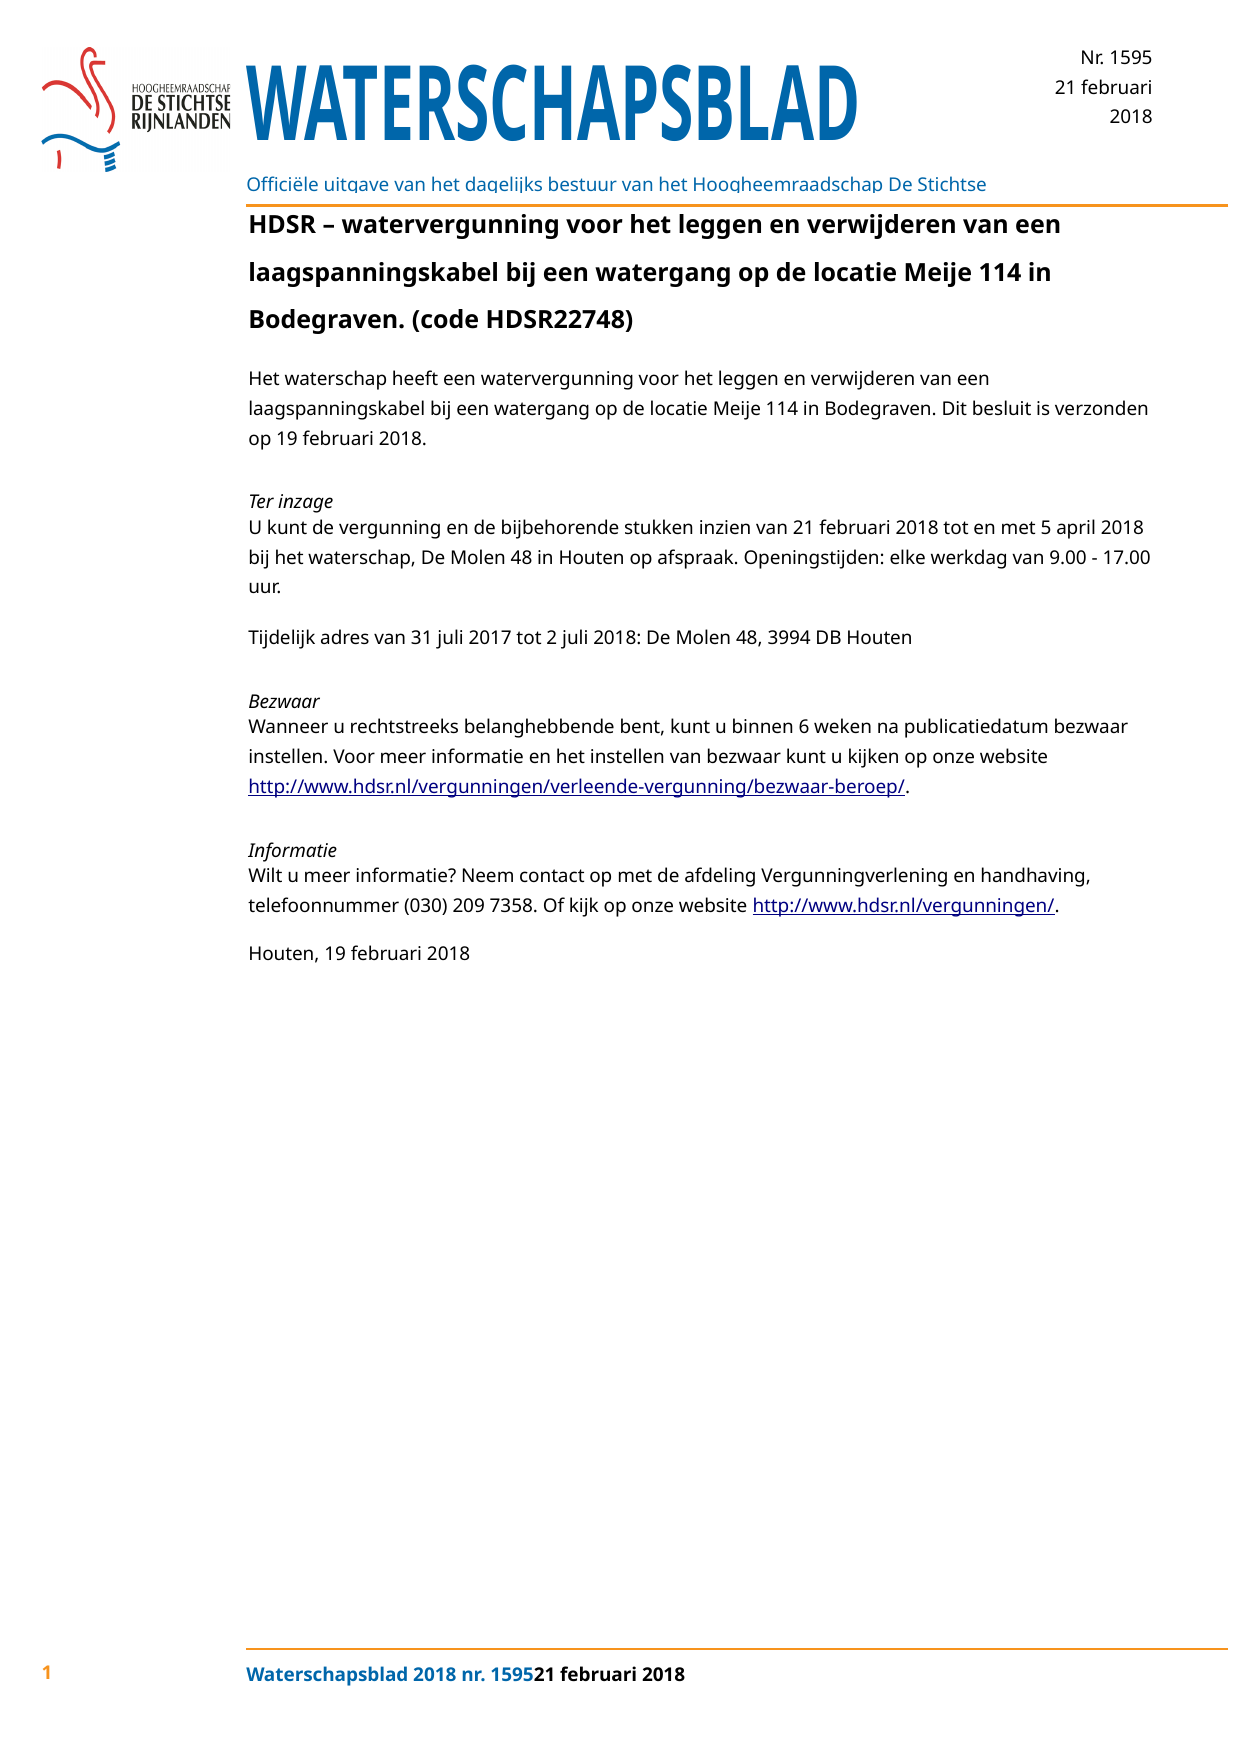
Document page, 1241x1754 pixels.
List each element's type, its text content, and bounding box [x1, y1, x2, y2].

text Wilt u meer informatie? Neem contact op met de afdeling Vergunningverlening en handhaving, telefoonnummer (030) 209 7358. Of kijk op onze website http://www.hdsr.nl/vergunningen/. [248, 862, 1152, 918]
text Bezwaar [248, 688, 1152, 714]
text Tijdelijk adres van 31 juli 2017 tot 2 juli 2018: De Molen 48, 3994 DB Houten [248, 624, 1152, 650]
text HDSR – watervergunning voor het leggen en verwijderen van een laagspanningskabel bij een watergang op de locatie Meije 114 in Bodegraven. (code HDSR22748) [248, 207, 1152, 336]
text Informatie [248, 837, 1152, 862]
text Houten, 19 februari 2018 [248, 940, 1152, 966]
text Ter inzage [248, 489, 1152, 514]
text Wanneer u rechtstreeks belanghebbende bent, kunt u binnen 6 weken na publicatiedatum bezwaar instellen. Voor meer informatie en het instellen van bezwaar kunt u kijken op onze website http://www.hdsr.nl/vergunningen/verleende-vergunning/bezwaar-beroep/. [248, 714, 1152, 798]
text Het waterschap heeft een watervergunning voor het leggen en verwijderen van een laagspanningskabel bij een watergang op de locatie Meije 114 in Bodegraven. Dit besluit is verzonden op 19 februari 2018. [248, 366, 1152, 450]
text U kunt de vergunning en de bijbehorende stukken inzien van 21 februari 2018 tot en met 5 april 2018 bij het waterschap, De Molen 48 in Houten op afspraak. Openingstijden: elke werkdag van 9.00 - 17.00 uur. [248, 514, 1152, 599]
picture [41, 47, 231, 172]
